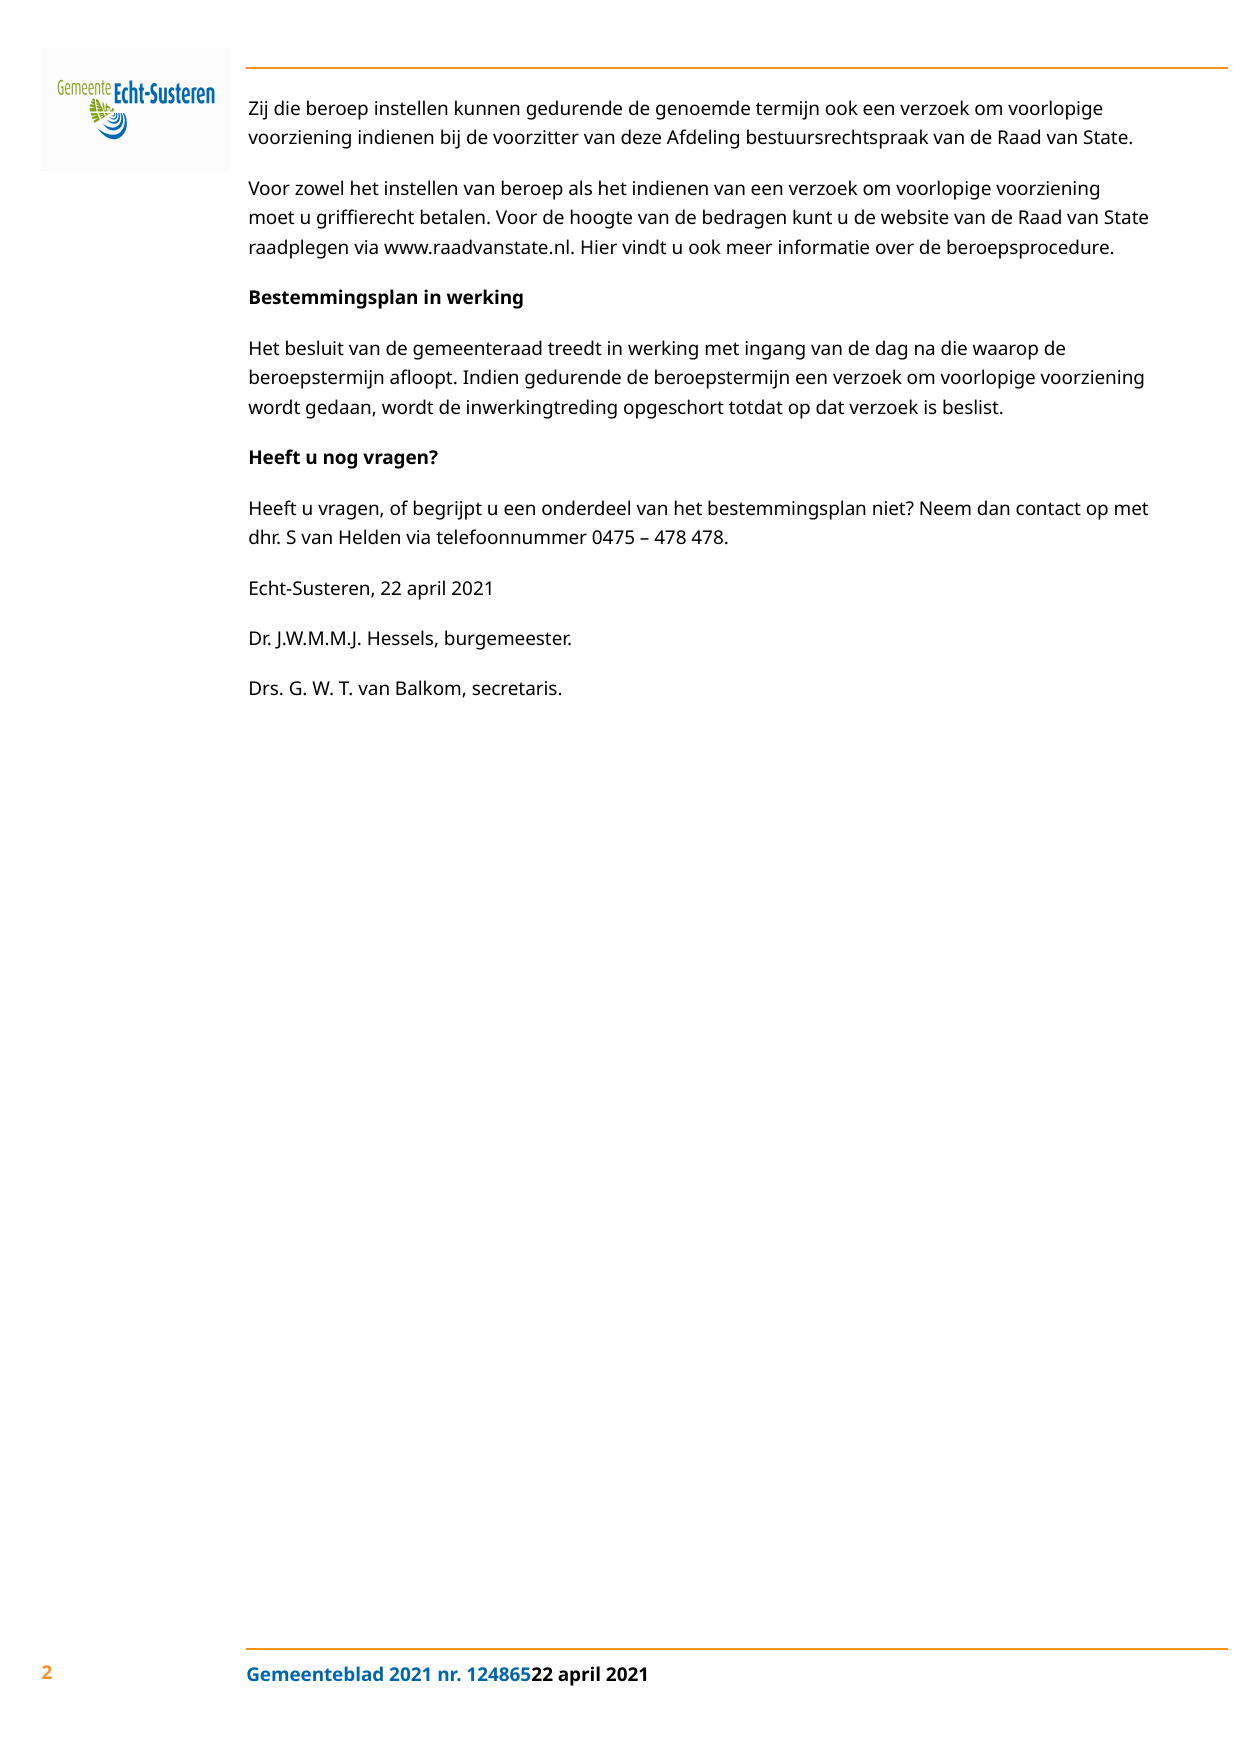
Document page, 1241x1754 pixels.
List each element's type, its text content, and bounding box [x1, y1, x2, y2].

text Het besluit van de gemeenteraad treedt in werking met ingang van de dag na die waarop de beroepstermijn afloopt. Indien gedurende de beroepstermijn een verzoek om voorlopige voorziening wordt gedaan, wordt de inwerkingtreding opgeschort totdat op dat verzoek is beslist. [248, 335, 1152, 420]
text Echt-Susteren, 22 april 2021 [248, 575, 1152, 601]
text Drs. G. W. T. van Balkom, secretaris. [248, 676, 1152, 701]
text Zij die beroep instellen kunnen gedurende de genoemde termijn ook een verzoek om voorlopige voorziening indienen bij de voorzitter van deze Afdeling bestuursrechtspraak van de Raad van State. [248, 95, 1152, 150]
text Bestemmingsplan in werking [248, 284, 1152, 310]
text Heeft u nog vragen? [248, 444, 1152, 470]
text Dr. J.W.M.M.J. Hessels, burgemeester. [248, 625, 1152, 651]
text Voor zowel het instellen van beroep als het indienen van een verzoek om voorlopige voorziening moet u griffierecht betalen. Voor de hoogte van de bedragen kunt u de website van de Raad van State raadplegen via www.raadvanstate.nl. Hier vindt u ook meer informatie over de beroepsprocedure. [248, 175, 1152, 260]
picture [41, 47, 231, 172]
text Heeft u vragen, of begrijpt u een onderdeel van het bestemmingsplan niet? Neem dan contact op met dhr. S van Helden via telefoonnummer 0475 – 478 478. [248, 495, 1152, 550]
